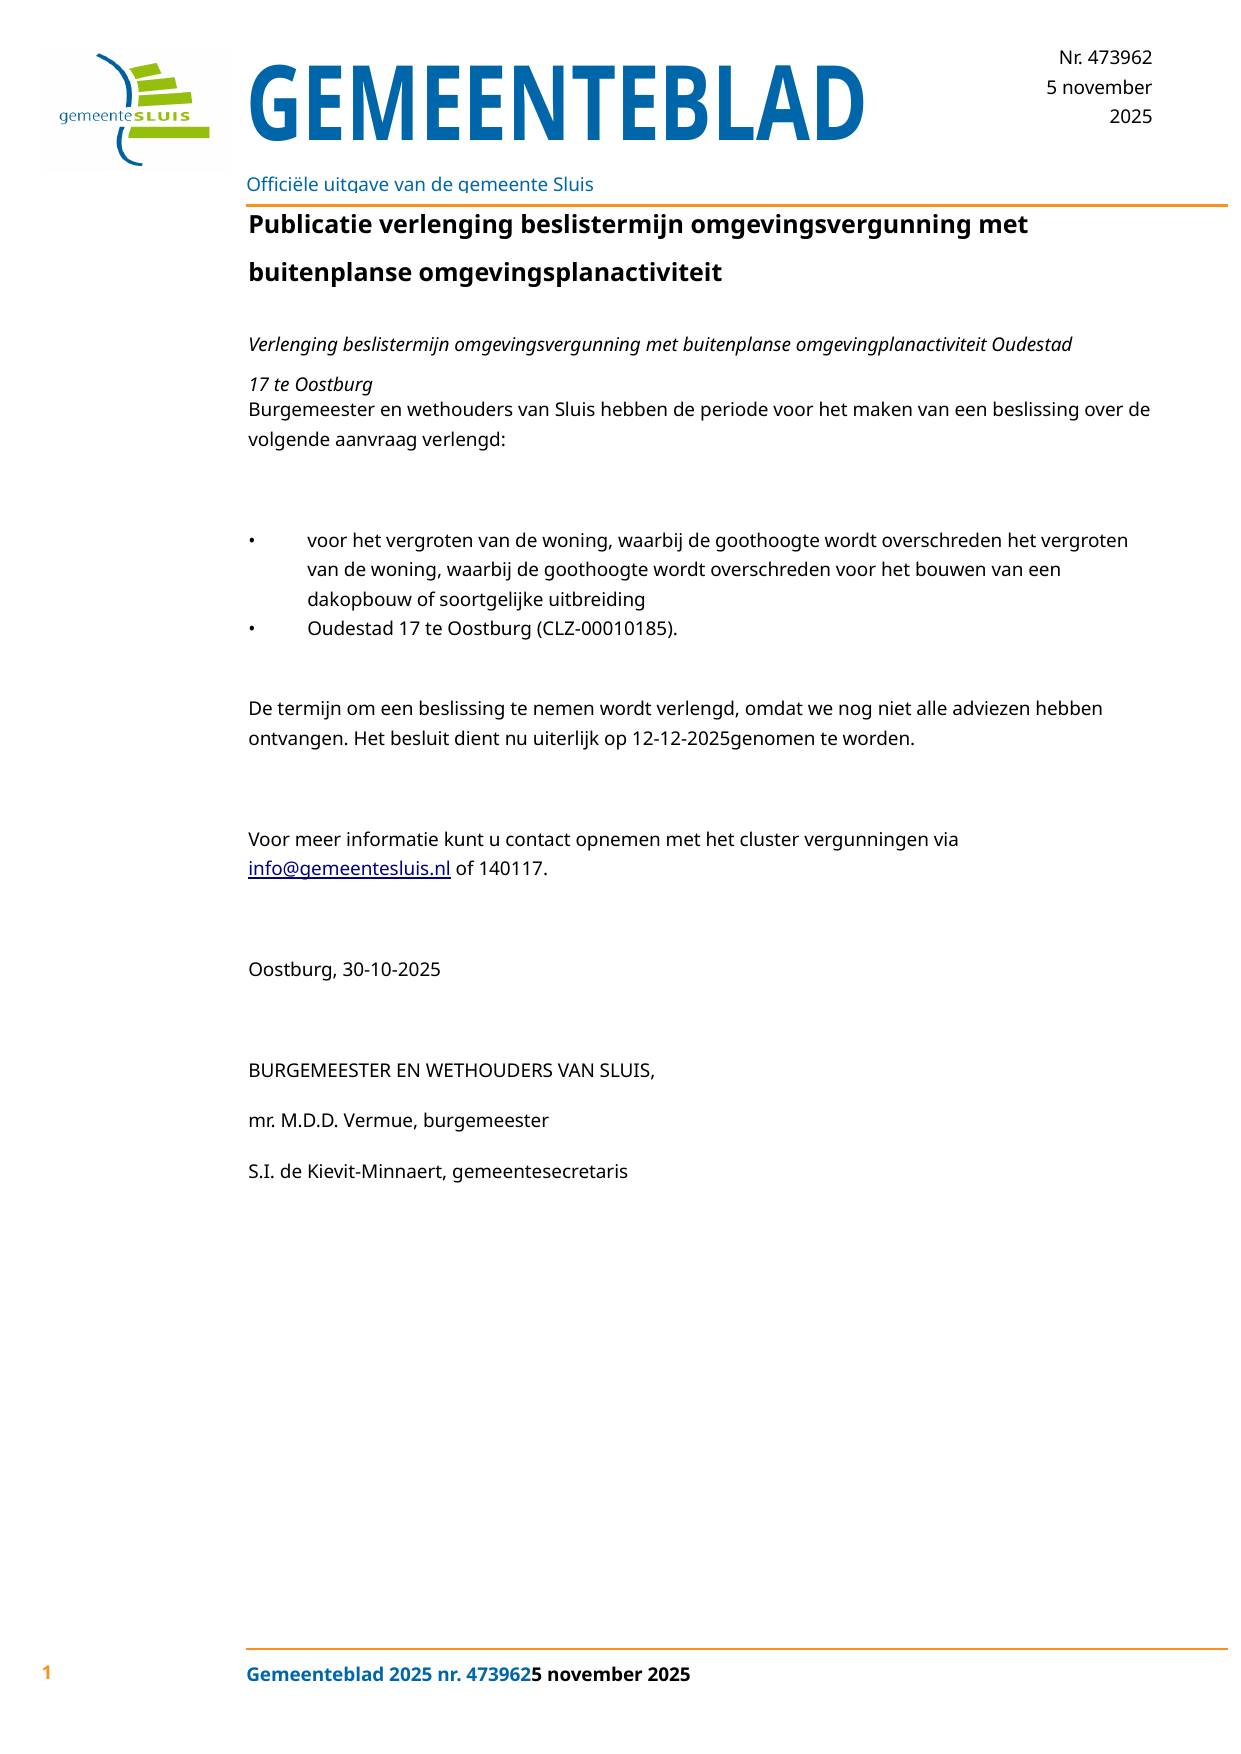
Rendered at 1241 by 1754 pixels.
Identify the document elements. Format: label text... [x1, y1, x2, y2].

list voor het vergroten van de woning, waarbij de goothoogte wordt overschreden het vergroten van de woning, waarbij de goothoogte wordt overschreden voor het bouwen van een dakopbouw of soortgelijke uitbreiding [248, 527, 1152, 612]
picture [41, 47, 231, 172]
text BURGEMEESTER EN WETHOUDERS VAN SLUIS, [248, 1057, 1152, 1083]
text S.I. de Kievit-Minnaert, gemeentesecretaris [248, 1158, 1152, 1184]
text De termijn om een beslissing te nemen wordt verlengd, omdat we nog niet alle adviezen hebben ontvangen. Het besluit dient nu uiterlijk op 12-12-2025genomen te worden. [248, 696, 1152, 751]
text Oostburg, 30-10-2025 [248, 956, 1152, 982]
text Verlenging beslistermijn omgevingsvergunning met buitenplanse omgevingplanactiviteit Oudestad [248, 331, 1152, 357]
text 17 te Oostburg [248, 371, 1152, 396]
text mr. M.D.D. Vermue, burgemeester [248, 1108, 1152, 1133]
list Oudestad 17 te Oostburg (CLZ-00010185). [248, 616, 1152, 641]
text Burgemeester en wethouders van Sluis hebben de periode voor het maken van een beslissing over de volgende aanvraag verlengd: [248, 396, 1152, 452]
text Publicatie verlenging beslistermijn omgevingsvergunning met buitenplanse omgevingsplanactiviteit [248, 207, 1152, 288]
text Voor meer informatie kunt u contact opnemen met het cluster vergunningen via info@gemeentesluis.nl of 140117. [248, 826, 1152, 881]
